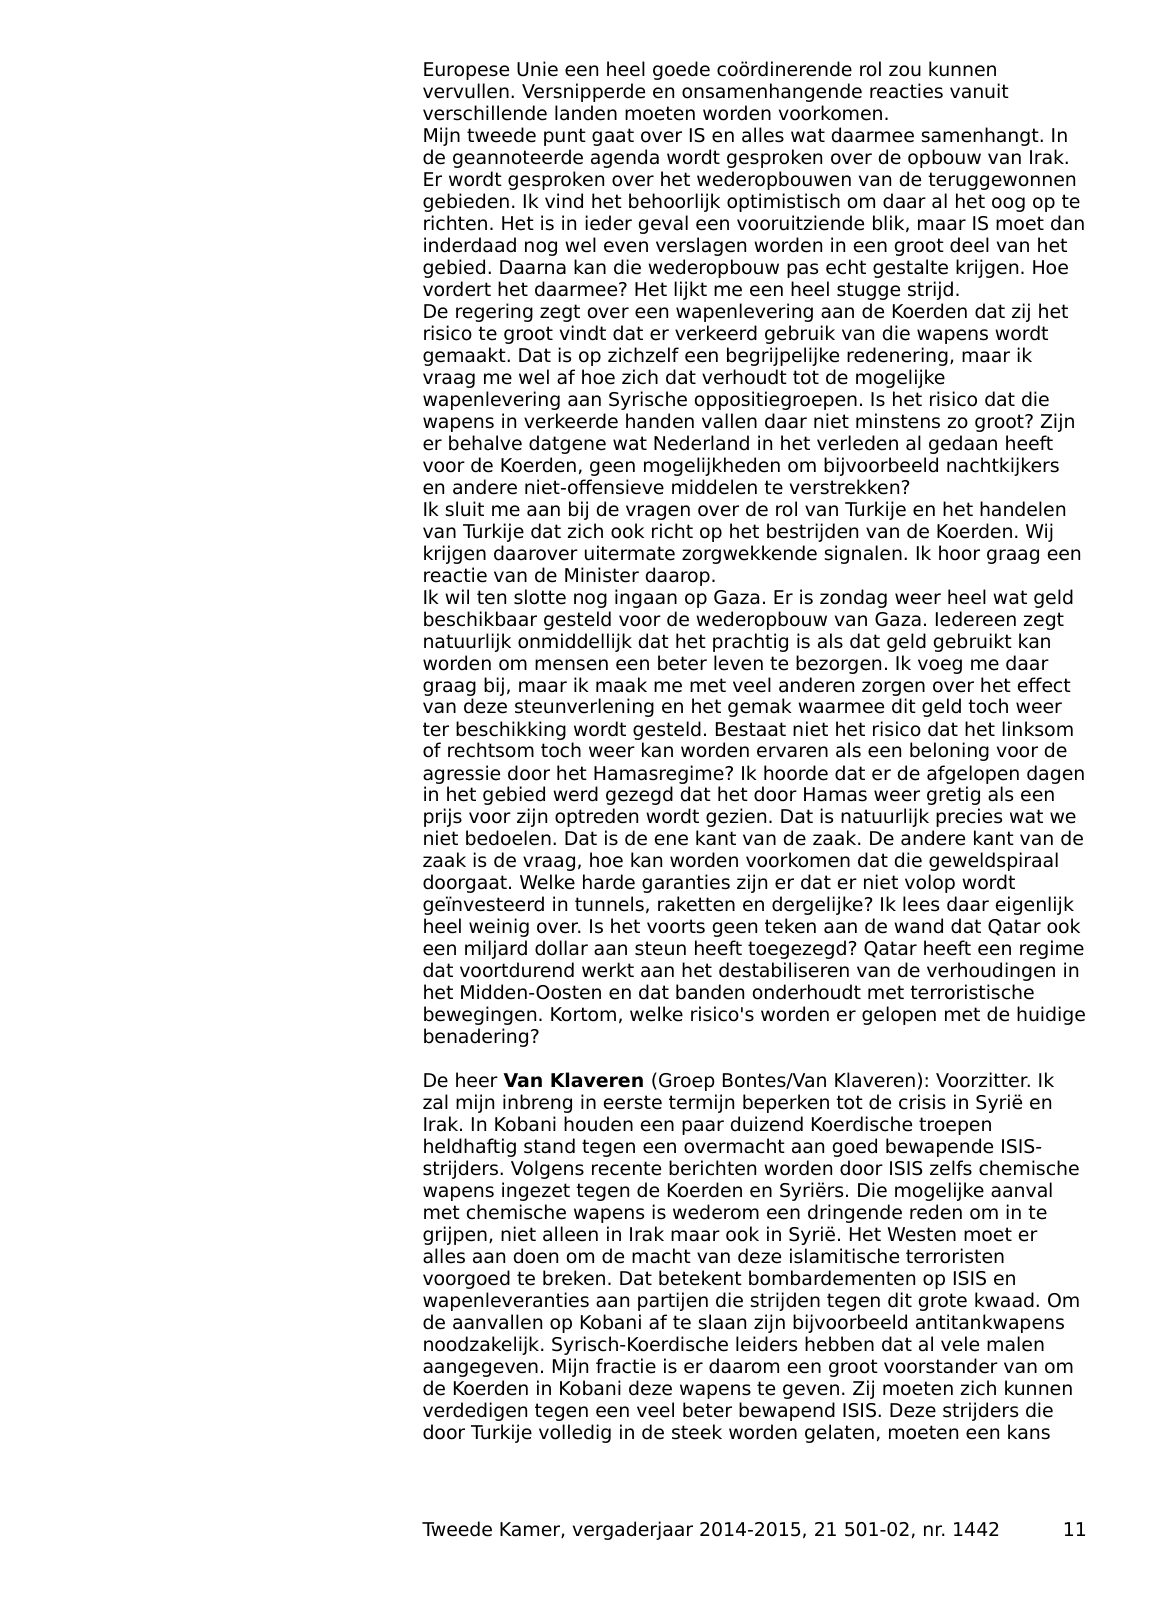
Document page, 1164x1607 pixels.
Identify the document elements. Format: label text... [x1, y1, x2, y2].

text De regering zegt over een wapenlevering aan de Koerden dat zij het risico te groot vindt dat er verkeerd gebruik van die wapens wordt gemaakt. Dat is op zichzelf een begrijpelijke redenering, maar ik vraag me wel af hoe zich dat verhoudt tot de mogelijke wapenlevering aan Syrische oppositiegroepen. Is het risico dat die wapens in verkeerde handen vallen daar niet minstens zo groot? Zijn er behalve datgene wat Nederland in het verleden al gedaan heeft voor de Koerden, geen mogelijkheden om bijvoorbeeld nachtkijkers en andere niet-offensieve middelen te verstrekken? [422, 301, 1087, 499]
text Mijn tweede punt gaat over IS en alles wat daarmee samenhangt. In de geannoteerde agenda wordt gesproken over de opbouw van Irak. Er wordt gesproken over het wederopbouwen van de teruggewonnen gebieden. Ik vind het behoorlijk optimistisch om daar al het oog op te richten. Het is in ieder geval een vooruitziende blik, maar IS moet dan inderdaad nog wel even verslagen worden in een groot deel van het gebied. Daarna kan die wederopbouw pas echt gestalte krijgen. Hoe vordert het daarmee? Het lijkt me een heel stugge strijd. [422, 125, 1087, 301]
text Ik sluit me aan bij de vragen over de rol van Turkije en het handelen van Turkije dat zich ook richt op het bestrijden van de Koerden. Wij krijgen daarover uitermate zorgwekkende signalen. Ik hoor graag een reactie van de Minister daarop. [422, 499, 1087, 587]
text Europese Unie een heel goede coördinerende rol zou kunnen vervullen. Versnipperde en onsamenhangende reacties vanuit verschillende landen moeten worden voorkomen. [422, 59, 1087, 125]
text De heer Van Klaveren (Groep Bontes/Van Klaveren): Voorzitter. Ik zal mijn inbreng in eerste termijn beperken tot de crisis in Syrië en Irak. In Kobani houden een paar duizend Koerdische troepen heldhaftig stand tegen een overmacht aan goed bewapende ISIS-strijders. Volgens recente berichten worden door ISIS zelfs chemische wapens ingezet tegen de Koerden en Syriërs. Die mogelijke aanval met chemische wapens is wederom een dringende reden om in te grijpen, niet alleen in Irak maar ook in Syrië. Het Westen moet er alles aan doen om de macht van deze islamitische terroristen voorgoed te breken. Dat betekent bombardementen op ISIS en wapenleveranties aan partijen die strijden tegen dit grote kwaad. Om de aanvallen op Kobani af te slaan zijn bijvoorbeeld antitankwapens noodzakelijk. Syrisch-Koerdische leiders hebben dat al vele malen aangegeven. Mijn fractie is er daarom een groot voorstander van om de Koerden in Kobani deze wapens te geven. Zij moeten zich kunnen verdedigen tegen een veel beter bewapend ISIS. Deze strijders die door Turkije volledig in de steek worden gelaten, moeten een kans [422, 1070, 1087, 1444]
text Ik wil ten slotte nog ingaan op Gaza. Er is zondag weer heel wat geld beschikbaar gesteld voor de wederopbouw van Gaza. Iedereen zegt natuurlijk onmiddellijk dat het prachtig is als dat geld gebruikt kan worden om mensen een beter leven te bezorgen. Ik voeg me daar graag bij, maar ik maak me met veel anderen zorgen over het effect van deze steunverlening en het gemak waarmee dit geld toch weer ter beschikking wordt gesteld. Bestaat niet het risico dat het linksom of rechtsom toch weer kan worden ervaren als een beloning voor de agressie door het Hamasregime? Ik hoorde dat er de afgelopen dagen in het gebied werd gezegd dat het door Hamas weer gretig als een prijs voor zijn optreden wordt gezien. Dat is natuurlijk precies wat we niet bedoelen. Dat is de ene kant van de zaak. De andere kant van de zaak is de vraag, hoe kan worden voorkomen dat die geweldspiraal doorgaat. Welke harde garanties zijn er dat er niet volop wordt geïnvesteerd in tunnels, raketten en dergelijke? Ik lees daar eigenlijk heel weinig over. Is het voorts geen teken aan de wand dat Qatar ook een miljard dollar aan steun heeft toegezegd? Qatar heeft een regime dat voortdurend werkt aan het destabiliseren van de verhoudingen in het Midden-Oosten en dat banden onderhoudt met terroristische bewegingen. Kortom, welke risico's worden er gelopen met de huidige benadering? [422, 587, 1087, 1048]
